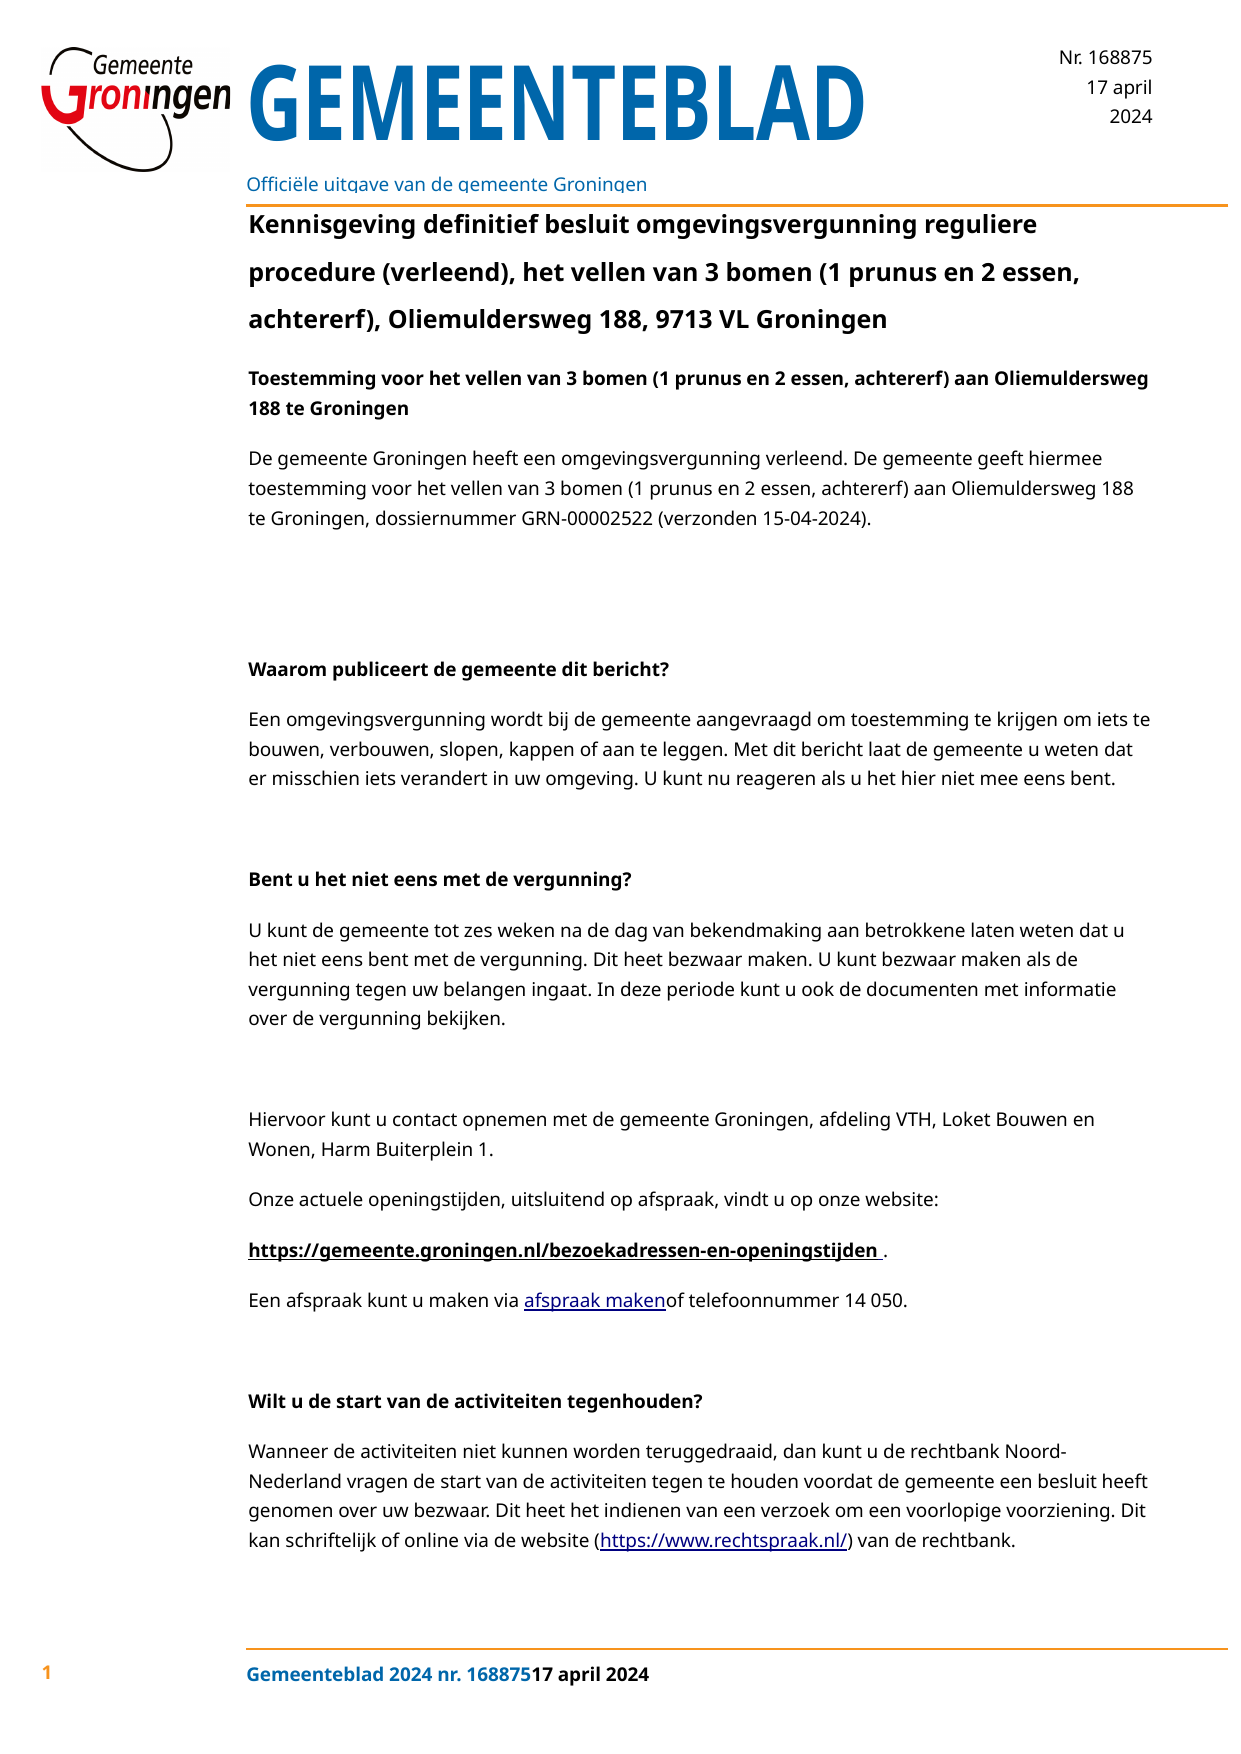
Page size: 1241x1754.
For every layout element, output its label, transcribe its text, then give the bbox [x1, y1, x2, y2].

text Een omgevingsvergunning wordt bij de gemeente aangevraagd om toestemming te krijgen om iets te bouwen, verbouwen, slopen, kappen of aan te leggen. Met dit bericht laat de gemeente u weten dat er misschien iets verandert in uw omgeving. U kunt nu reageren als u het hier niet mee eens bent. [248, 706, 1152, 791]
text Wilt u de start van de activiteiten tegenhouden? [248, 1388, 1152, 1414]
text Waarom publiceert de gemeente dit bericht? [248, 656, 1152, 682]
text Bent u het niet eens met de vergunning? [248, 866, 1152, 892]
text https://gemeente.groningen.nl/bezoekadressen-en-openingstijden . [248, 1237, 1152, 1262]
text Een afspraak kunt u maken via afspraak makenof telefoonnummer 14 050. [248, 1287, 1152, 1313]
text De gemeente Groningen heeft een omgevingsvergunning verleend. De gemeente geeft hiermee toestemming voor het vellen van 3 bomen (1 prunus en 2 essen, achtererf) aan Oliemuldersweg 188 te Groningen, dossiernummer GRN-00002522 (verzonden 15-04-2024). [248, 446, 1152, 530]
picture [41, 47, 231, 172]
text Wanneer de activiteiten niet kunnen worden teruggedraaid, dan kunt u de rechtbank Noord-Nederland vragen de start van de activiteiten tegen te houden voordat de gemeente een besluit heeft genomen over uw bezwaar. Dit heet het indienen van een verzoek om een voorlopige voorziening. Dit kan schriftelijk of online via de website (https://www.rechtspraak.nl/) van de rechtbank. [248, 1438, 1152, 1553]
text Kennisgeving definitief besluit omgevingsvergunning reguliere procedure (verleend), het vellen van 3 bomen (1 prunus en 2 essen, achtererf), Oliemuldersweg 188, 9713 VL Groningen [248, 207, 1152, 336]
text Hiervoor kunt u contact opnemen met de gemeente Groningen, afdeling VTH, Loket Bouwen en Wonen, Harm Buiterplein 1. [248, 1106, 1152, 1162]
text Toestemming voor het vellen van 3 bomen (1 prunus en 2 essen, achtererf) aan Oliemuldersweg 188 te Groningen [248, 366, 1152, 421]
text Onze actuele openingstijden, uitsluitend op afspraak, vindt u op onze website: [248, 1186, 1152, 1212]
text U kunt de gemeente tot zes weken na de dag van bekendmaking aan betrokkene laten weten dat u het niet eens bent met de vergunning. Dit heet bezwaar maken. U kunt bezwaar maken als de vergunning tegen uw belangen ingaat. In deze periode kunt u ook de documenten met informatie over de vergunning bekijken. [248, 917, 1152, 1031]
